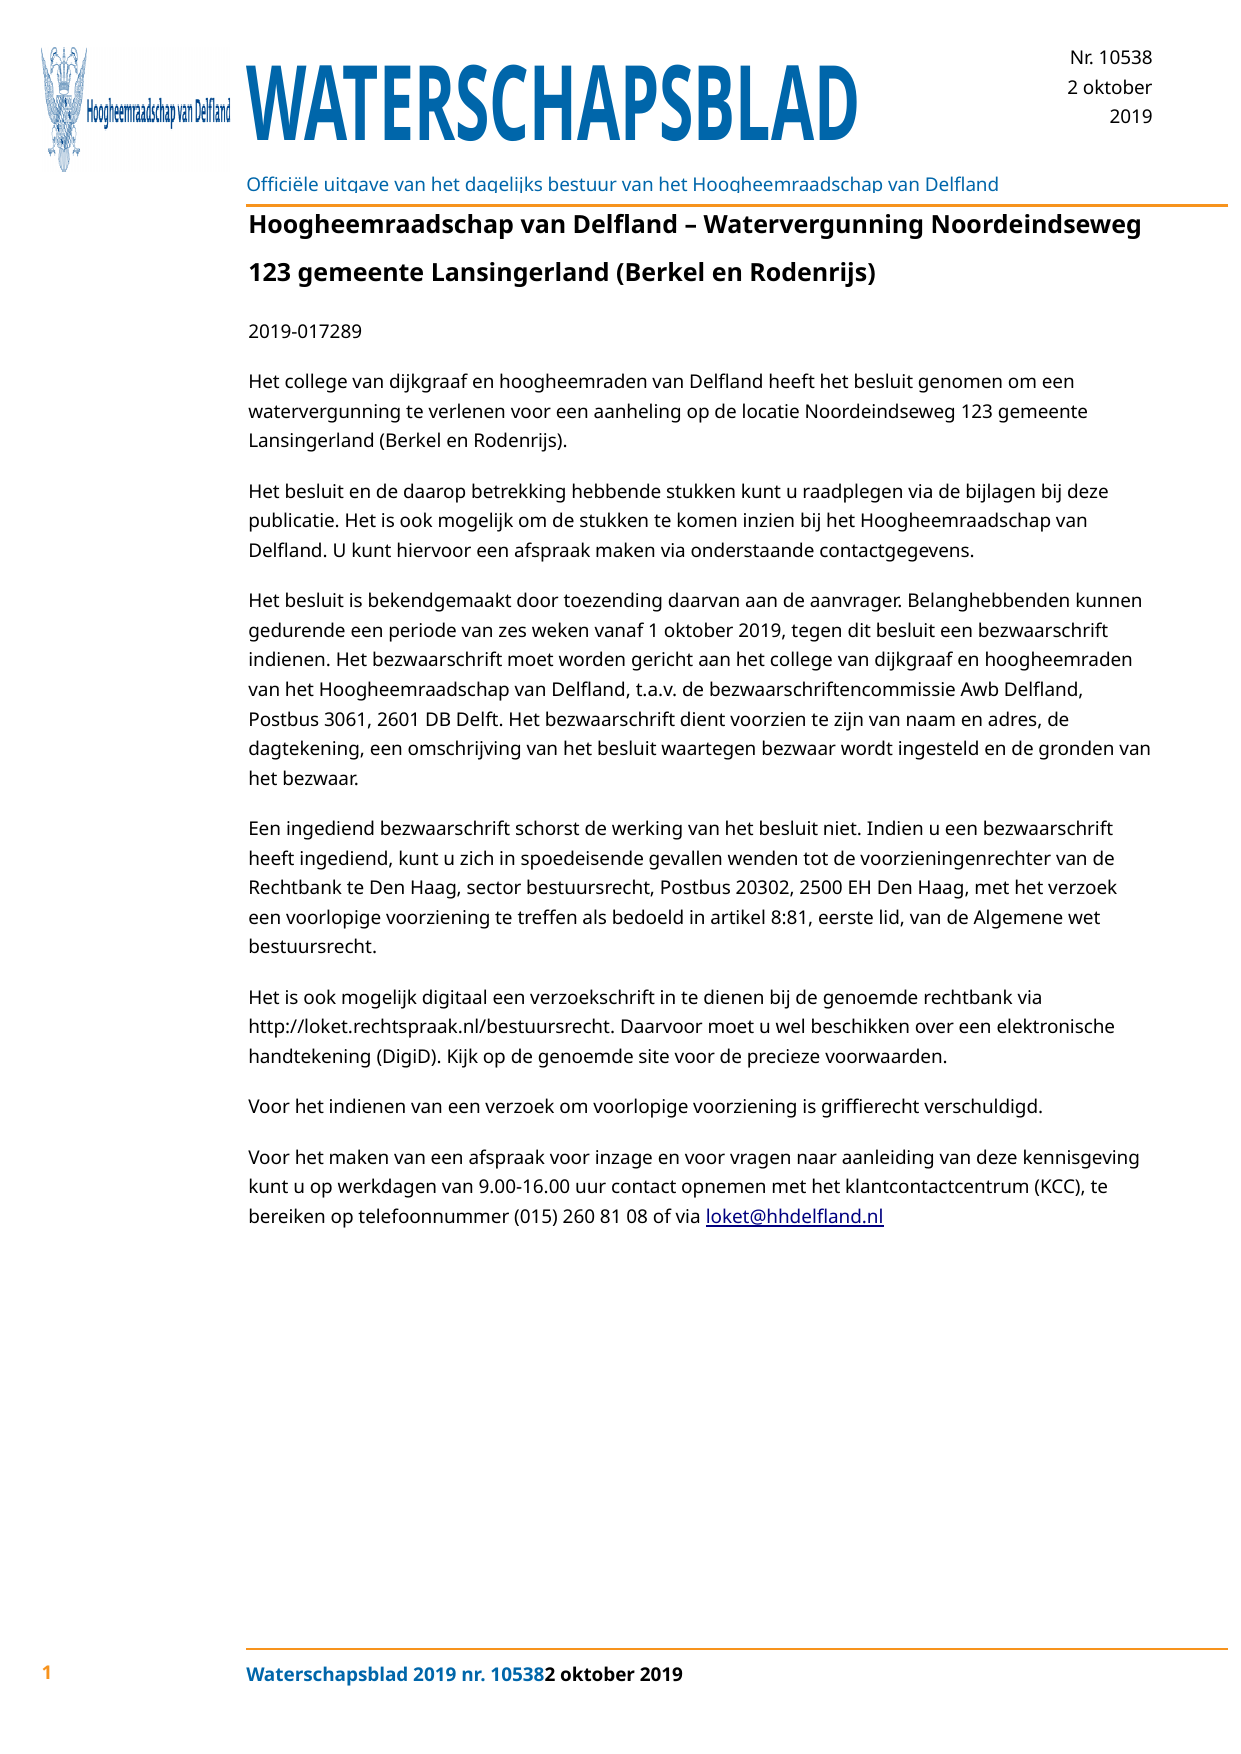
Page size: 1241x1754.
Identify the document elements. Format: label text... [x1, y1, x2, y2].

picture [41, 47, 231, 172]
text Een ingediend bezwaarschrift schorst de werking van het besluit niet. Indien u een bezwaarschrift heeft ingediend, kunt u zich in spoedeisende gevallen wenden tot de voorzieningenrechter van de Rechtbank te Den Haag, sector bestuursrecht, Postbus 20302, 2500 EH Den Haag, met het verzoek een voorlopige voorziening te treffen als bedoeld in artikel 8:81, eerste lid, van de Algemene wet bestuursrecht. [248, 815, 1152, 959]
text Het besluit is bekendgemaakt door toezending daarvan aan de aanvrager. Belanghebbenden kunnen gedurende een periode van zes weken vanaf 1 oktober 2019, tegen dit besluit een bezwaarschrift indienen. Het bezwaarschrift moet worden gericht aan het college van dijkgraaf en hoogheemraden van het Hoogheemraadschap van Delfland, t.a.v. de bezwaarschriftencommissie Awb Delfland, Postbus 3061, 2601 DB Delft. Het bezwaarschrift dient voorzien te zijn van naam en adres, de dagtekening, een omschrijving van het besluit waartegen bezwaar wordt ingesteld en de gronden van het bezwaar. [248, 587, 1152, 791]
text Het college van dijkgraaf en hoogheemraden van Delfland heeft het besluit genomen om een watervergunning te verlenen voor een aanheling op de locatie Noordeindseweg 123 gemeente Lansingerland (Berkel en Rodenrijs). [248, 368, 1152, 453]
text Voor het maken van een afspraak voor inzage en voor vragen naar aanleiding van deze kennisgeving kunt u op werkdagen van 9.00-16.00 uur contact opnemen met het klantcontactcentrum (KCC), te bereiken op telefoonnummer (015) 260 81 08 of via loket@hhdelfland.nl [248, 1144, 1152, 1229]
text Voor het indienen van een verzoek om voorlopige voorziening is griffierecht verschuldigd. [248, 1094, 1152, 1119]
text 2019-017289 [248, 318, 1152, 344]
text Het besluit en de daarop betrekking hebbende stukken kunt u raadplegen via de bijlagen bij deze publicatie. Het is ook mogelijk om de stukken te komen inzien bij het Hoogheemraadschap van Delfland. U kunt hiervoor een afspraak maken via onderstaande contactgegevens. [248, 478, 1152, 563]
text Het is ook mogelijk digitaal een verzoekschrift in te dienen bij de genoemde rechtbank via http://loket.rechtspraak.nl/bestuursrecht. Daarvoor moet u wel beschikken over een elektronische handtekening (DigiD). Kijk op de genoemde site voor de precieze voorwaarden. [248, 984, 1152, 1069]
text Hoogheemraadschap van Delfland – Watervergunning Noordeindseweg 123 gemeente Lansingerland (Berkel en Rodenrijs) [248, 207, 1152, 288]
